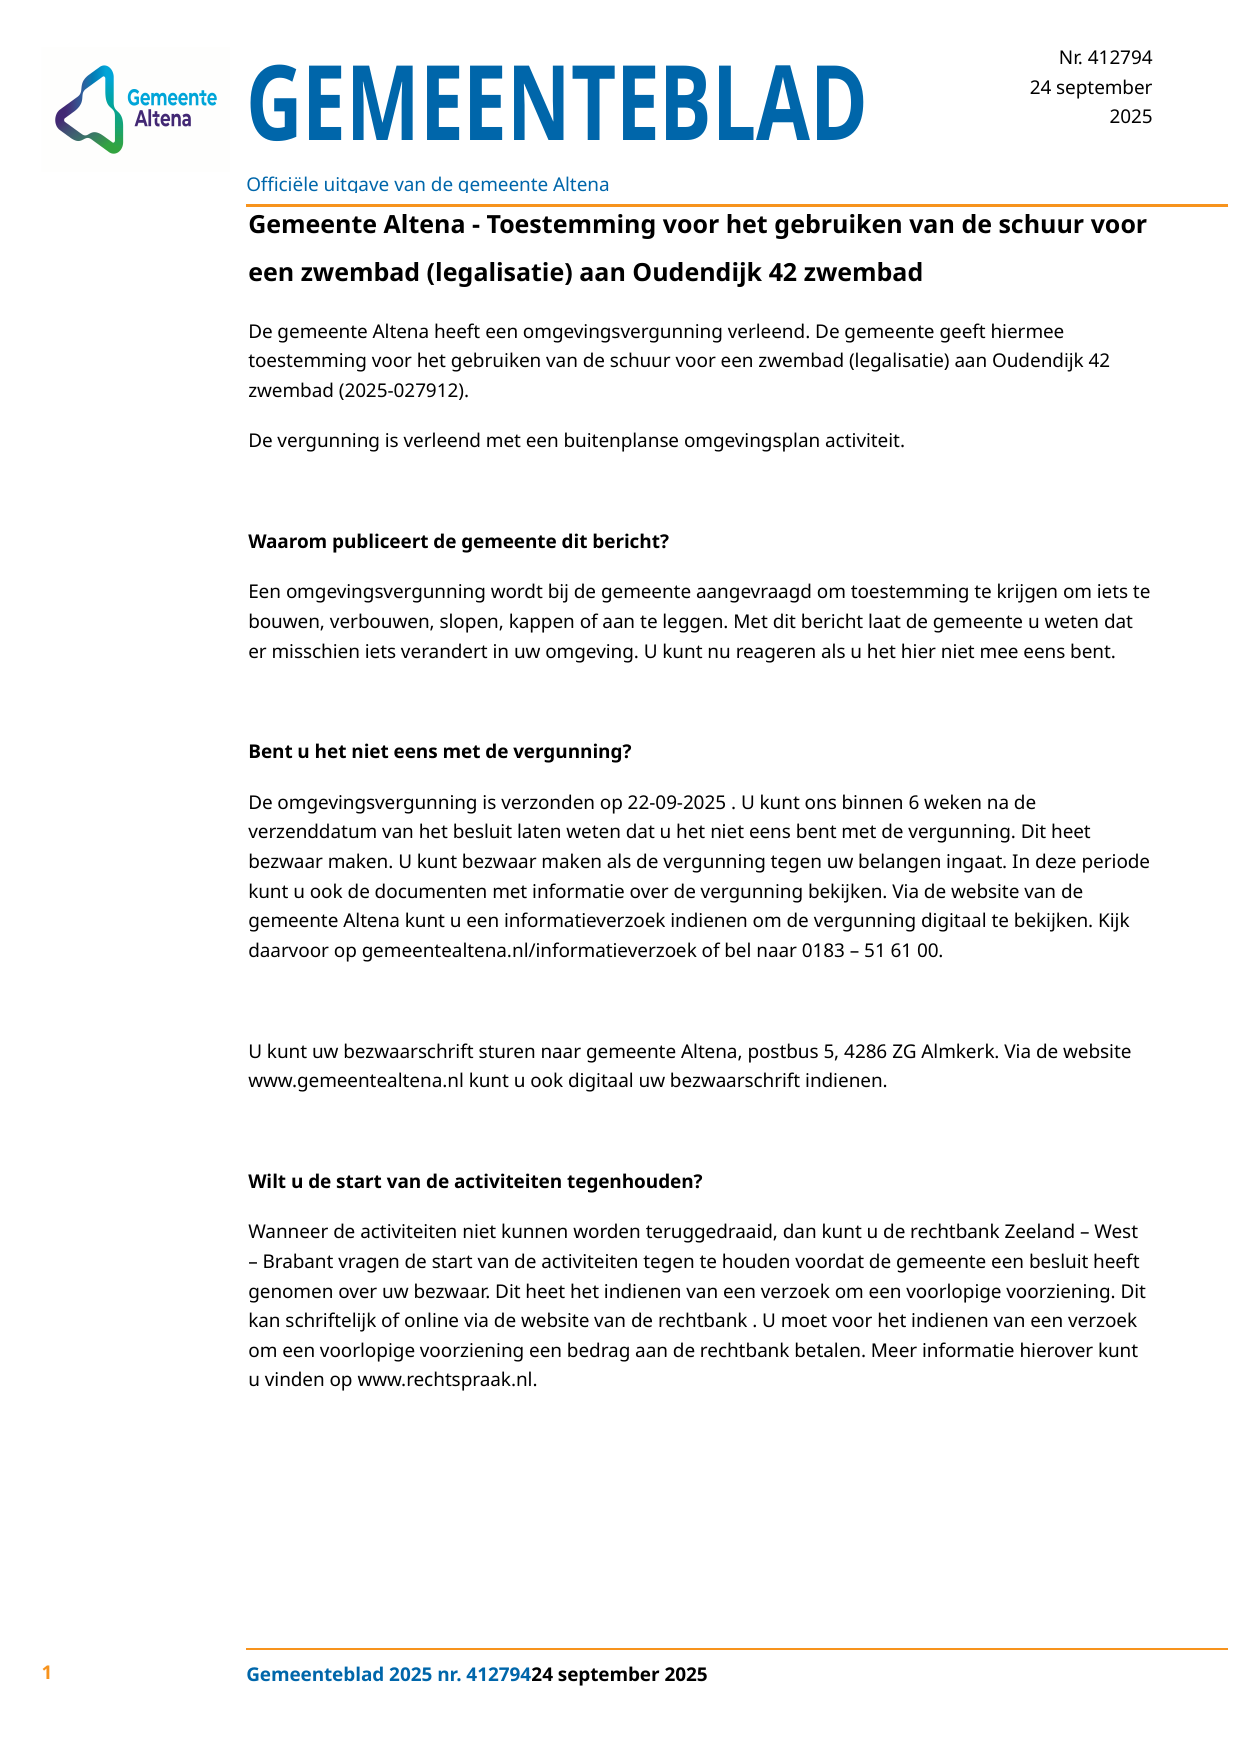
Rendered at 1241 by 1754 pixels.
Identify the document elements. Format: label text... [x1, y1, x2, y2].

text Wanneer de activiteiten niet kunnen worden teruggedraaid, dan kunt u de rechtbank Zeeland – West – Brabant vragen de start van de activiteiten tegen te houden voordat de gemeente een besluit heeft genomen over uw bezwaar. Dit heet het indienen van een verzoek om een voorlopige voorziening. Dit kan schriftelijk of online via de website van de rechtbank . U moet voor het indienen van een verzoek om een voorlopige voorziening een bedrag aan de rechtbank betalen. Meer informatie hierover kunt u vinden op www.rechtspraak.nl. [248, 1219, 1152, 1392]
text De omgevingsvergunning is verzonden op 22-09-2025 . U kunt ons binnen 6 weken na de verzenddatum van het besluit laten weten dat u het niet eens bent met de vergunning. Dit heet bezwaar maken. U kunt bezwaar maken als de vergunning tegen uw belangen ingaat. In deze periode kunt u ook de documenten met informatie over de vergunning bekijken. Via de website van de gemeente Altena kunt u een informatieverzoek indienen om de vergunning digitaal te bekijken. Kijk daarvoor op gemeentealtena.nl/informatieverzoek of bel naar 0183 – 51 61 00. [248, 789, 1152, 963]
text U kunt uw bezwaarschrift sturen naar gemeente Altena, postbus 5, 4286 ZG Almkerk. Via de website www.gemeentealtena.nl kunt u ook digitaal uw bezwaarschrift indienen. [248, 1038, 1152, 1093]
text Waarom publiceert de gemeente dit bericht? [248, 528, 1152, 554]
text De gemeente Altena heeft een omgevingsvergunning verleend. De gemeente geeft hiermee toestemming voor het gebruiken van de schuur voor een zwembad (legalisatie) aan Oudendijk 42 zwembad (2025-027912). [248, 318, 1152, 403]
text De vergunning is verleend met een buitenplanse omgevingsplan activiteit. [248, 427, 1152, 453]
text Bent u het niet eens met de vergunning? [248, 739, 1152, 764]
text Gemeente Altena - Toestemming voor het gebruiken van de schuur voor een zwembad (legalisatie) aan Oudendijk 42 zwembad [248, 207, 1152, 288]
text Een omgevingsvergunning wordt bij de gemeente aangevraagd om toestemming te krijgen om iets te bouwen, verbouwen, slopen, kappen of aan te leggen. Met dit bericht laat de gemeente u weten dat er misschien iets verandert in uw omgeving. U kunt nu reageren als u het hier niet mee eens bent. [248, 579, 1152, 664]
picture [41, 47, 231, 172]
text Wilt u de start van de activiteiten tegenhouden? [248, 1168, 1152, 1194]
